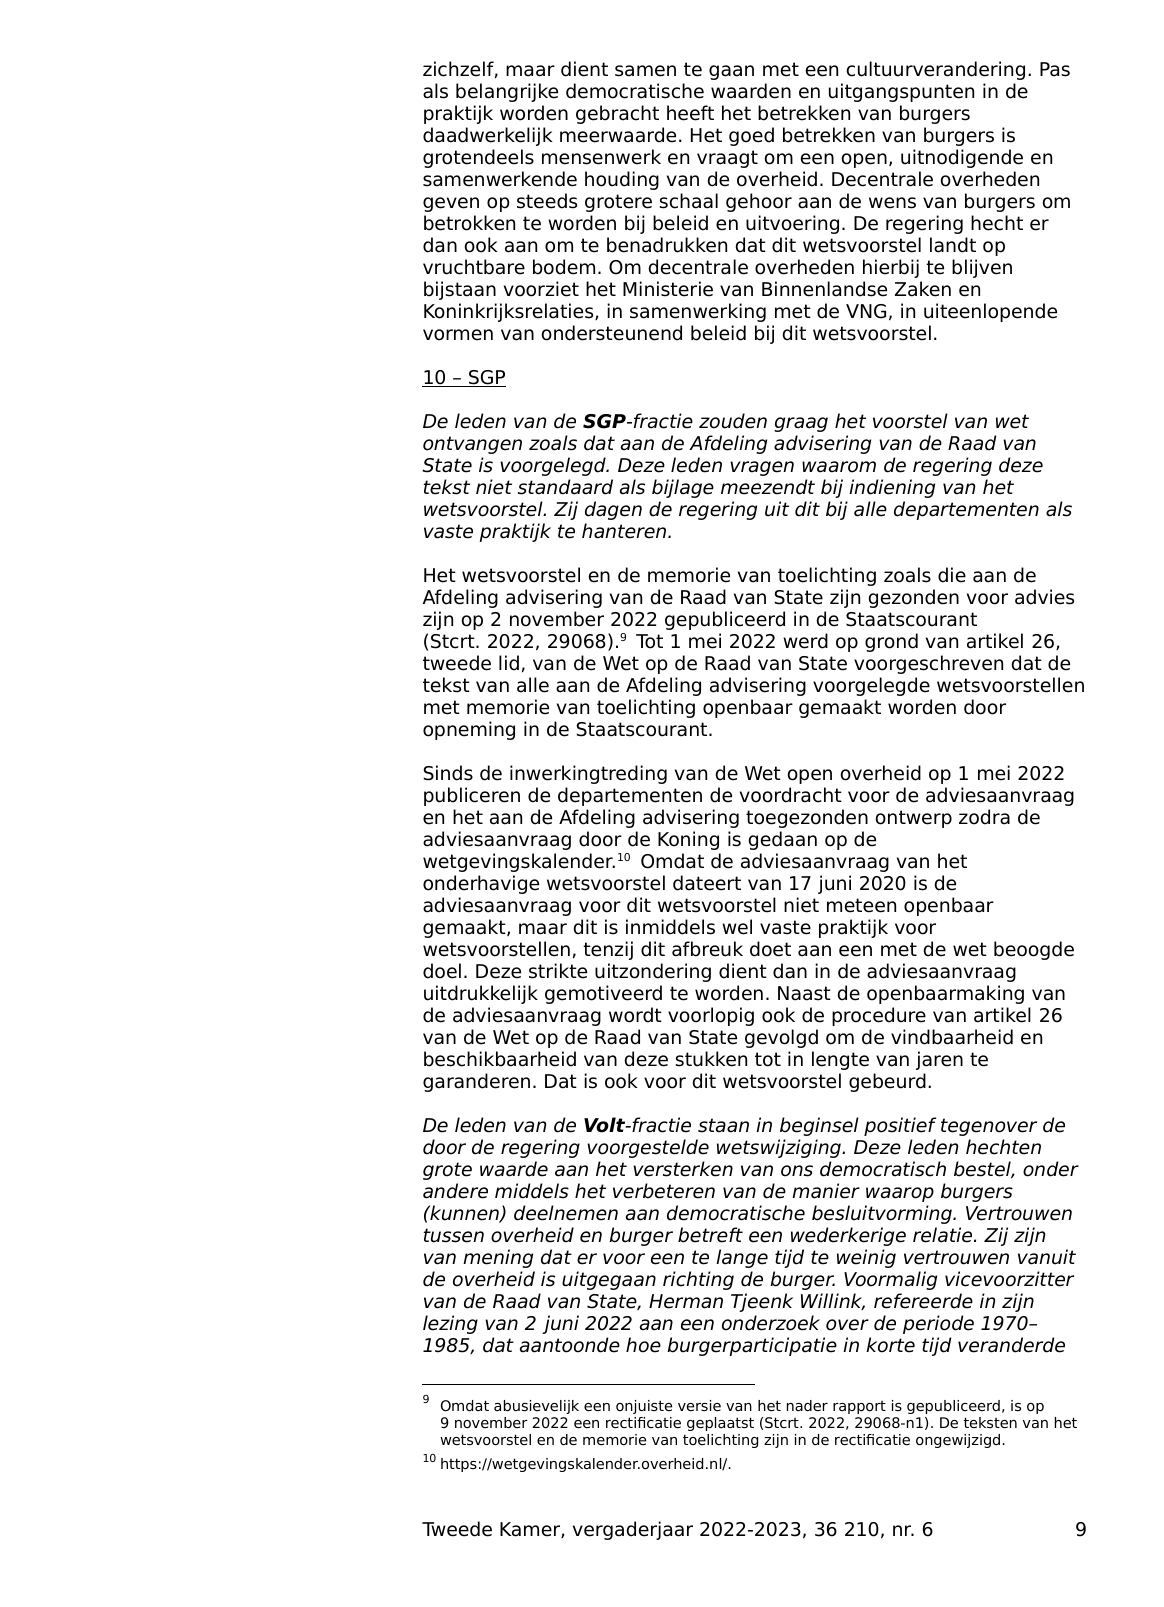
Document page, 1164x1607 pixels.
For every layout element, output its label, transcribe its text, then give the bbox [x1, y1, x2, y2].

text zichzelf, maar dient samen te gaan met een cultuurverandering. Pas als belangrijke democratische waarden en uitgangspunten in de praktijk worden gebracht heeft het betrekken van burgers daadwerkelijk meerwaarde. Het goed betrekken van burgers is grotendeels mensenwerk en vraagt om een open, uitnodigende en samenwerkende houding van de overheid. Decentrale overheden geven op steeds grotere schaal gehoor aan de wens van burgers om betrokken te worden bij beleid en uitvoering. De regering hecht er dan ook aan om te benadrukken dat dit wetsvoorstel landt op vruchtbare bodem. Om decentrale overheden hierbij te blijven bijstaan voorziet het Ministerie van Binnenlandse Zaken en Koninkrijksrelaties, in samenwerking met de VNG, in uiteenlopende vormen van ondersteunend beleid bij dit wetsvoorstel. [422, 59, 1087, 345]
text Het wetsvoorstel en de memorie van toelichting zoals die aan de Afdeling advisering van de Raad van State zijn gezonden voor advies zijn op 2 november 2022 gepubliceerd in de Staatscourant (Stcrt. 2022, 29068). Tot 1 mei 2022 werd op grond van artikel 26, tweede lid, van de Wet op de Raad van State voorgeschreven dat de tekst van alle aan de Afdeling advisering voorgelegde wetsvoorstellen met memorie van toelichting openbaar gemaakt worden door opneming in de Staatscourant. [422, 565, 1087, 741]
text https://wetgevingskalender.overheid.nl/. [422, 1452, 1087, 1474]
subtitle 10 – SGP [422, 367, 1087, 389]
text Omdat abusievelijk een onjuiste versie van het nader rapport is gepubliceerd, is op 9 november 2022 een rectificatie geplaatst (Stcrt. 2022, 29068-n1). De teksten van het wetsvoorstel en de memorie van toelichting zijn in de rectificatie ongewijzigd. [422, 1393, 1087, 1449]
text Sinds de inwerkingtreding van de Wet open overheid op 1 mei 2022 publiceren de departementen de voordracht voor de adviesaanvraag en het aan de Afdeling advisering toegezonden ontwerp zodra de adviesaanvraag door de Koning is gedaan op de wetgevingskalender. Omdat de adviesaanvraag van het onderhavige wetsvoorstel dateert van 17 juni 2020 is de adviesaanvraag voor dit wetsvoorstel niet meteen openbaar gemaakt, maar dit is inmiddels wel vaste praktijk voor wetsvoorstellen, tenzij dit afbreuk doet aan een met de wet beoogde doel. Deze strikte uitzondering dient dan in de adviesaanvraag uitdrukkelijk gemotiveerd te worden. Naast de openbaarmaking van de adviesaanvraag wordt voorlopig ook de procedure van artikel 26 van de Wet op de Raad van State gevolgd om de vindbaarheid en beschikbaarheid van deze stukken tot in lengte van jaren te garanderen. Dat is ook voor dit wetsvoorstel gebeurd. [422, 763, 1087, 1093]
text De leden van de SGP-fractie zouden graag het voorstel van wet ontvangen zoals dat aan de Afdeling advisering van de Raad van State is voorgelegd. Deze leden vragen waarom de regering deze tekst niet standaard als bijlage meezendt bij indiening van het wetsvoorstel. Zij dagen de regering uit dit bij alle departementen als vaste praktijk te hanteren. [422, 411, 1087, 543]
text De leden van de Volt-fractie staan in beginsel positief tegenover de door de regering voorgestelde wetswijziging. Deze leden hechten grote waarde aan het versterken van ons democratisch bestel, onder andere middels het verbeteren van de manier waarop burgers (kunnen) deelnemen aan democratische besluitvorming. Vertrouwen tussen overheid en burger betreft een wederkerige relatie. Zij zijn van mening dat er voor een te lange tijd te weinig vertrouwen vanuit de overheid is uitgegaan richting de burger. Voormalig vicevoorzitter van de Raad van State, Herman Tjeenk Willink, refereerde in zijn lezing van 2 juni 2022 aan een onderzoek over de periode 1970–1985, dat aantoonde hoe burgerparticipatie in korte tijd veranderde [422, 1115, 1087, 1357]
